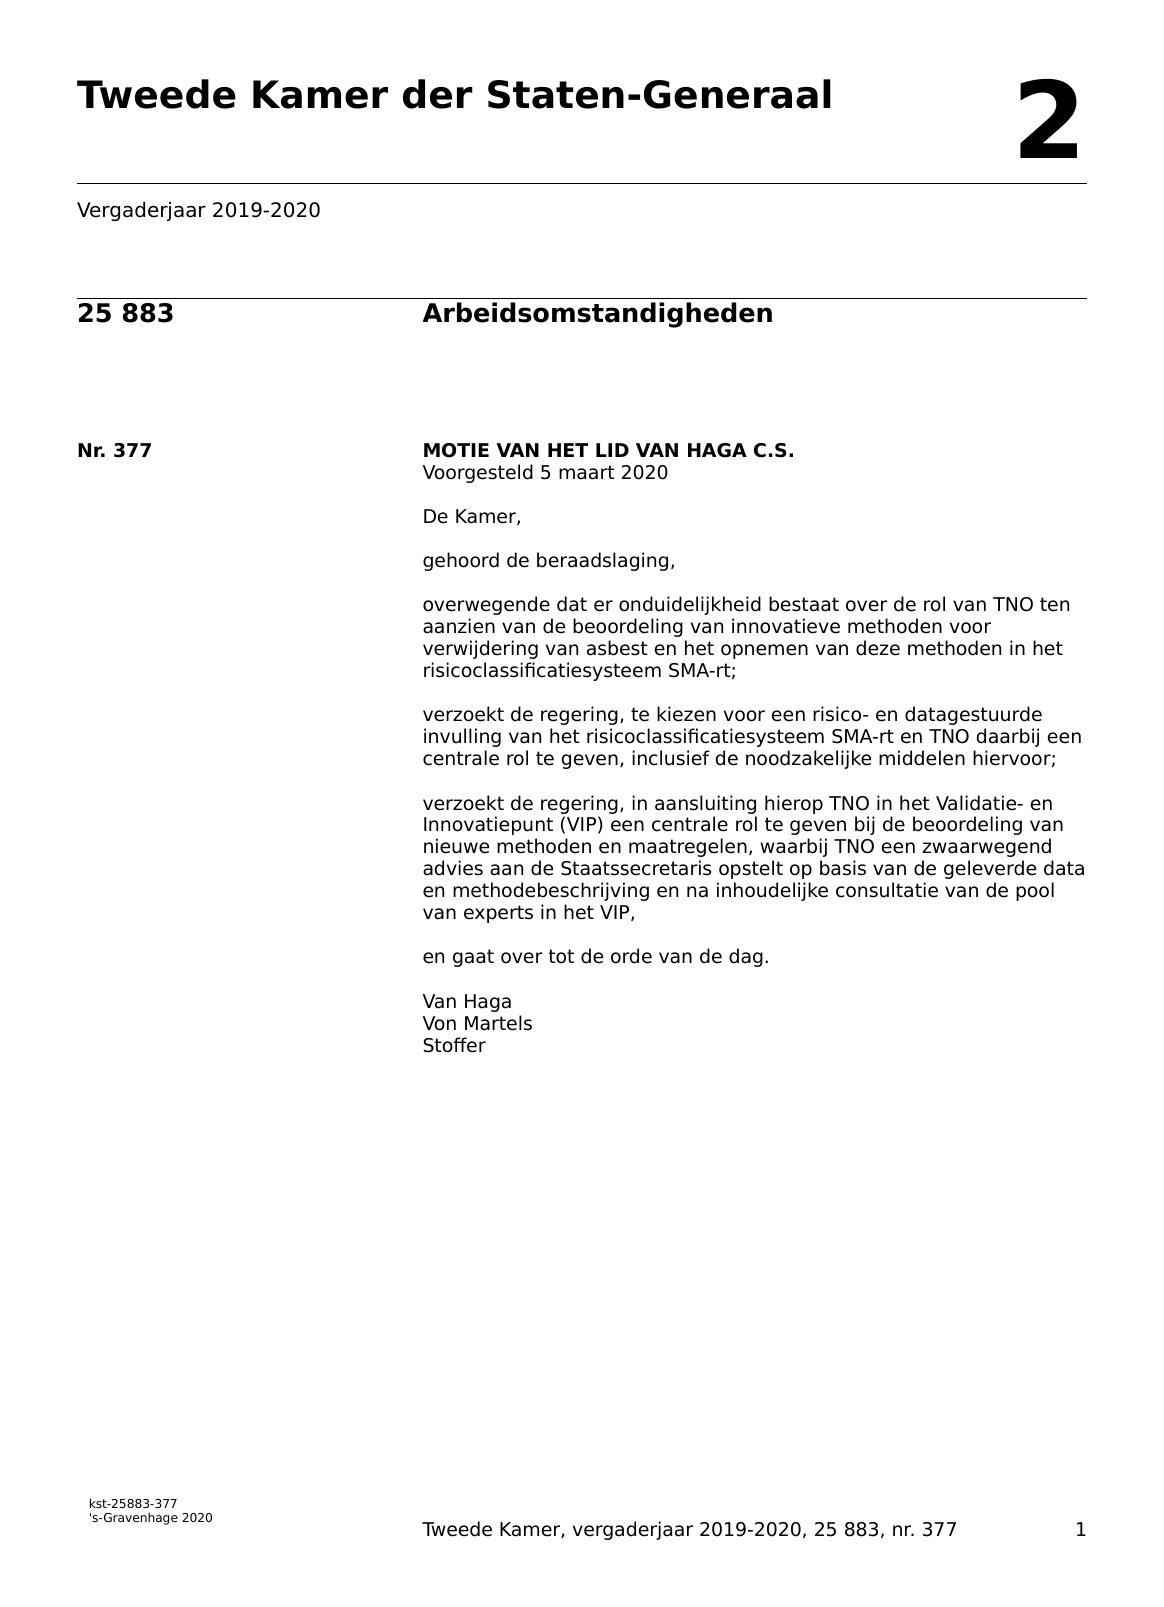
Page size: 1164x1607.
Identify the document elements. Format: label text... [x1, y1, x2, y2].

text verzoekt de regering, te kiezen voor een risico- en datagestuurde invulling van het risicoclassificatiesysteem SMA-rt en TNO daarbij een centrale rol te geven, inclusief de noodzakelijke middelen hiervoor; [422, 704, 1087, 770]
text kst-25883-377 [88, 1497, 323, 1511]
table_cell Vergaderjaar 2019-2020 [77, 184, 1087, 298]
subtitle Nr. 377 MOTIE VAN HET LID VAN HAGA C.S. [77, 440, 1087, 462]
text Von Martels [422, 1013, 1087, 1034]
text gehoord de beraadslaging, [422, 550, 1087, 572]
text Voorgesteld 5 maart 2020 [422, 462, 1087, 484]
text en gaat over tot de orde van de dag. [422, 946, 1087, 968]
text De Kamer, [422, 506, 1087, 528]
text Stoffer [422, 1034, 1087, 1057]
text overwegende dat er onduidelijkheid bestaat over de rol van TNO ten aanzien van de beoordeling van innovatieve methoden voor verwijdering van asbest en het opnemen van deze methoden in het risicoclassificatiesysteem SMA-rt; [422, 594, 1087, 682]
table_header Tweede Kamer der Staten-Generaal [77, 59, 886, 183]
text 's-Gravenhage 2020 [88, 1511, 323, 1525]
table_header 2 [886, 59, 1087, 183]
text Van Haga [422, 991, 1087, 1013]
subtitle 25 883 Arbeidsomstandigheden [77, 299, 1087, 329]
text verzoekt de regering, in aansluiting hierop TNO in het Validatie- en Innovatiepunt (VIP) een centrale rol te geven bij de beoordeling van nieuwe methoden en maatregelen, waarbij TNO een zwaarwegend advies aan de Staatssecretaris opstelt op basis van de geleverde data en methodebeschrijving en na inhoudelijke consultatie van de pool van experts in het VIP, [422, 792, 1087, 924]
